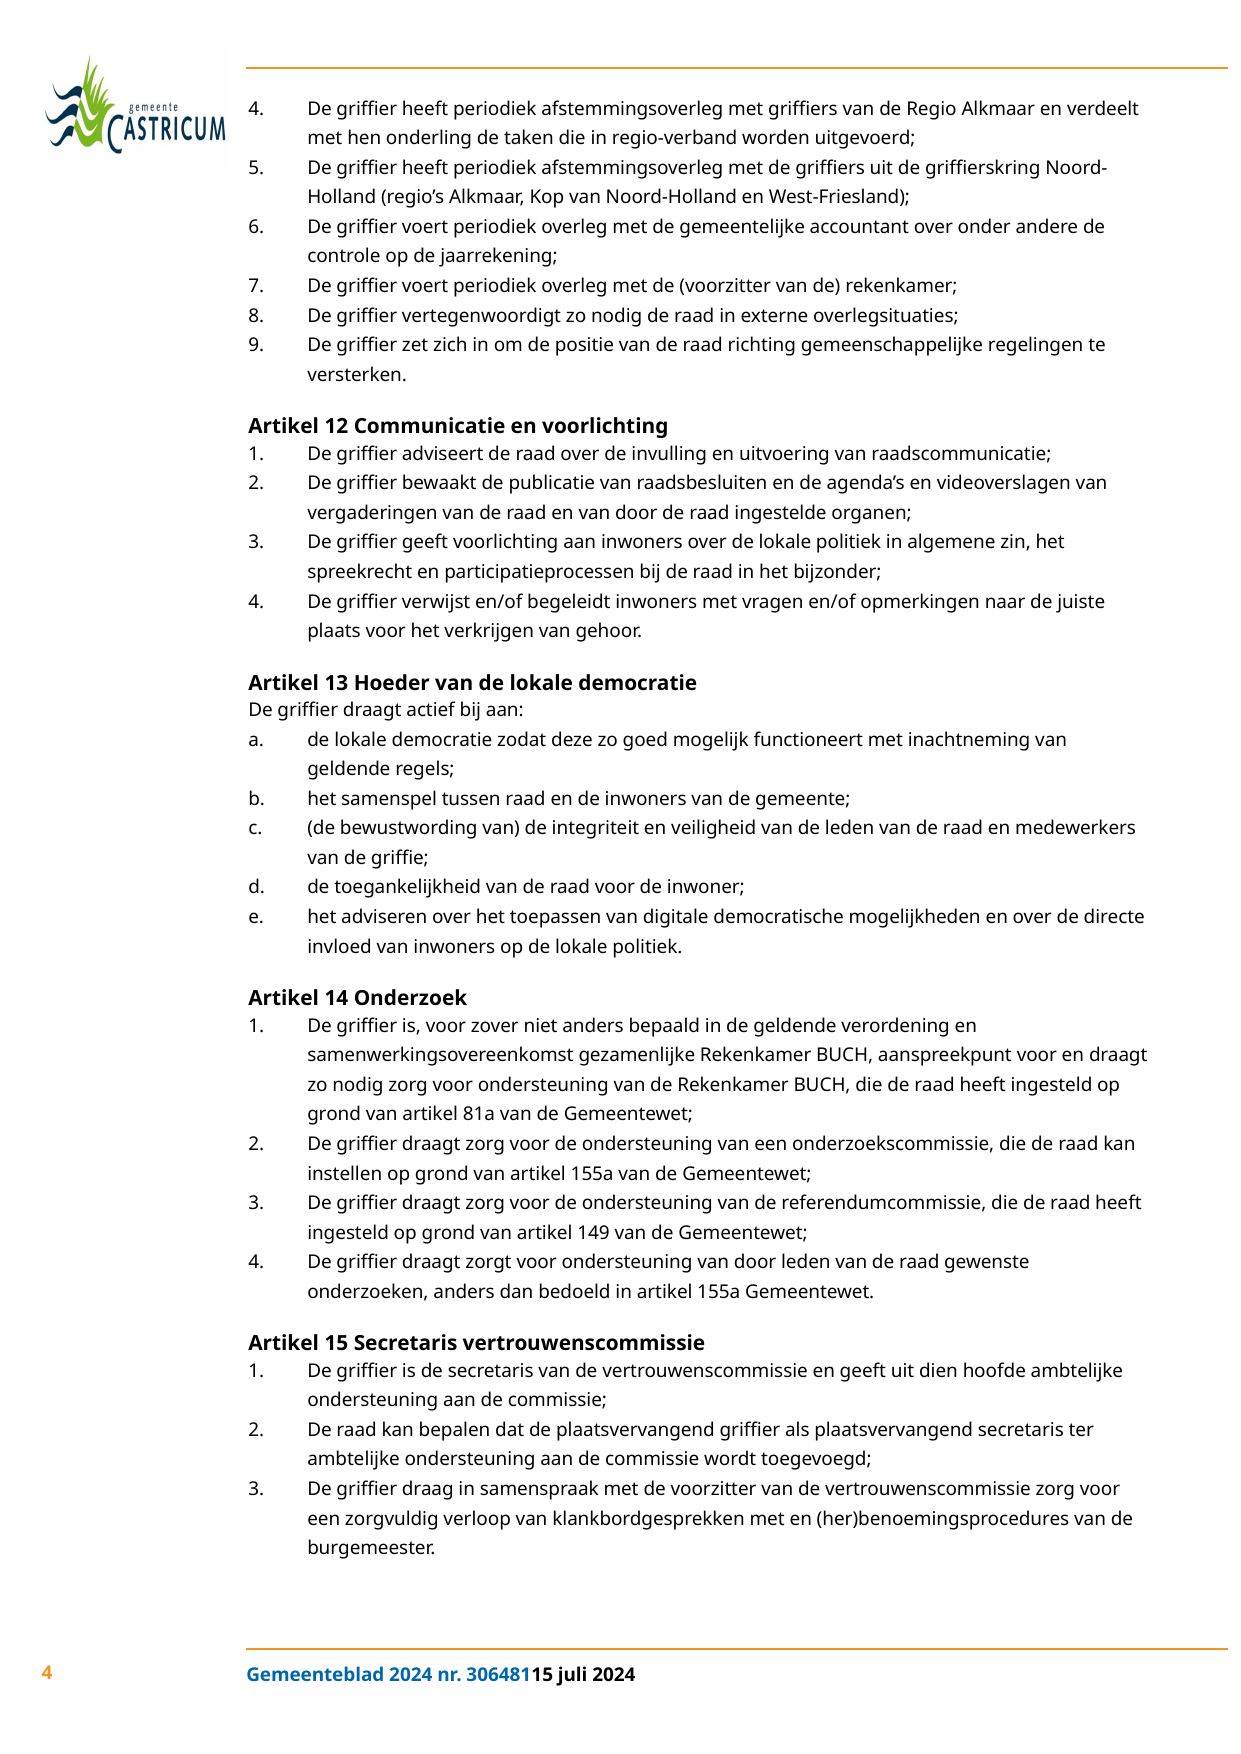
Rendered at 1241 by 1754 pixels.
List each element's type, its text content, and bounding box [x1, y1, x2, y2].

list De griffier verwijst en/of begeleidt inwoners met vragen en/of opmerkingen naar de juiste plaats voor het verkrijgen van gehoor. [248, 588, 1152, 643]
list het adviseren over het toepassen van digitale democratische mogelijkheden en over de directe invloed van inwoners op de lokale politiek. [248, 903, 1152, 959]
picture [41, 47, 231, 172]
list De griffier adviseert de raad over de invulling en uitvoering van raadscommunicatie; [248, 440, 1152, 466]
text De griffier draagt actief bij aan: [248, 696, 1152, 722]
list De griffier draagt zorgt voor ondersteuning van door leden van de raad gewenste onderzoeken, anders dan bedoeld in artikel 155a Gemeentewet. [248, 1248, 1152, 1304]
list De griffier draagt zorg voor de ondersteuning van de referendumcommissie, die de raad heeft ingesteld op grond van artikel 149 van de Gemeentewet; [248, 1189, 1152, 1244]
list De griffier is de secretaris van de vertrouwenscommissie en geeft uit dien hoofde ambtelijke ondersteuning aan de commissie; [248, 1357, 1152, 1412]
list De griffier is, voor zover niet anders bepaald in de geldende verordening en samenwerkingsovereenkomst gezamenlijke Rekenkamer BUCH, aanspreekpunt voor en draagt zo nodig zorg voor ondersteuning van de Rekenkamer BUCH, die de raad heeft ingesteld op grond van artikel 81a van de Gemeentewet; [248, 1012, 1152, 1126]
list de toegankelijkheid van de raad voor de inwoner; [248, 874, 1152, 899]
list De griffier heeft periodiek afstemmingsoverleg met de griffiers uit de griffierskring Noord-Holland (regio’s Alkmaar, Kop van Noord-Holland en West-Friesland); [248, 154, 1152, 209]
list De griffier bewaakt de publicatie van raadsbesluiten en de agenda’s en videoverslagen van vergaderingen van de raad en van door de raad ingestelde organen; [248, 469, 1152, 525]
text Artikel 15 Secretaris vertrouwenscommissie [248, 1328, 1152, 1357]
list De griffier draagt zorg voor de ondersteuning van een onderzoekscommissie, die de raad kan instellen op grond van artikel 155a van de Gemeentewet; [248, 1130, 1152, 1185]
list De griffier vertegenwoordigt zo nodig de raad in externe overlegsituaties; [248, 302, 1152, 328]
list De griffier heeft periodiek afstemmingsoverleg met griffiers van de Regio Alkmaar en verdeelt met hen onderling de taken die in regio-verband worden uitgevoerd; [248, 95, 1152, 150]
text Artikel 13 Hoeder van de lokale democratie [248, 668, 1152, 696]
text Artikel 12 Communicatie en voorlichting [248, 411, 1152, 440]
list De griffier voert periodiek overleg met de gemeentelijke accountant over onder andere de controle op de jaarrekening; [248, 213, 1152, 268]
list (de bewustwording van) de integriteit en veiligheid van de leden van de raad en medewerkers van de griffie; [248, 814, 1152, 870]
list het samenspel tussen raad en de inwoners van de gemeente; [248, 785, 1152, 811]
list De griffier geeft voorlichting aan inwoners over de lokale politiek in algemene zin, het spreekrecht en participatieprocessen bij de raad in het bijzonder; [248, 529, 1152, 584]
list de lokale democratie zodat deze zo goed mogelijk functioneert met inachtneming van geldende regels; [248, 726, 1152, 781]
list De griffier draag in samenspraak met de voorzitter van de vertrouwenscommissie zorg voor een zorgvuldig verloop van klankbordgesprekken met en (her)benoemingsprocedures van de burgemeester. [248, 1475, 1152, 1560]
list De griffier zet zich in om de positie van de raad richting gemeenschappelijke regelingen te versterken. [248, 331, 1152, 387]
list De raad kan bepalen dat de plaatsvervangend griffier als plaatsvervangend secretaris ter ambtelijke ondersteuning aan de commissie wordt toegevoegd; [248, 1416, 1152, 1471]
text Artikel 14 Onderzoek [248, 983, 1152, 1012]
list De griffier voert periodiek overleg met de (voorzitter van de) rekenkamer; [248, 272, 1152, 298]
